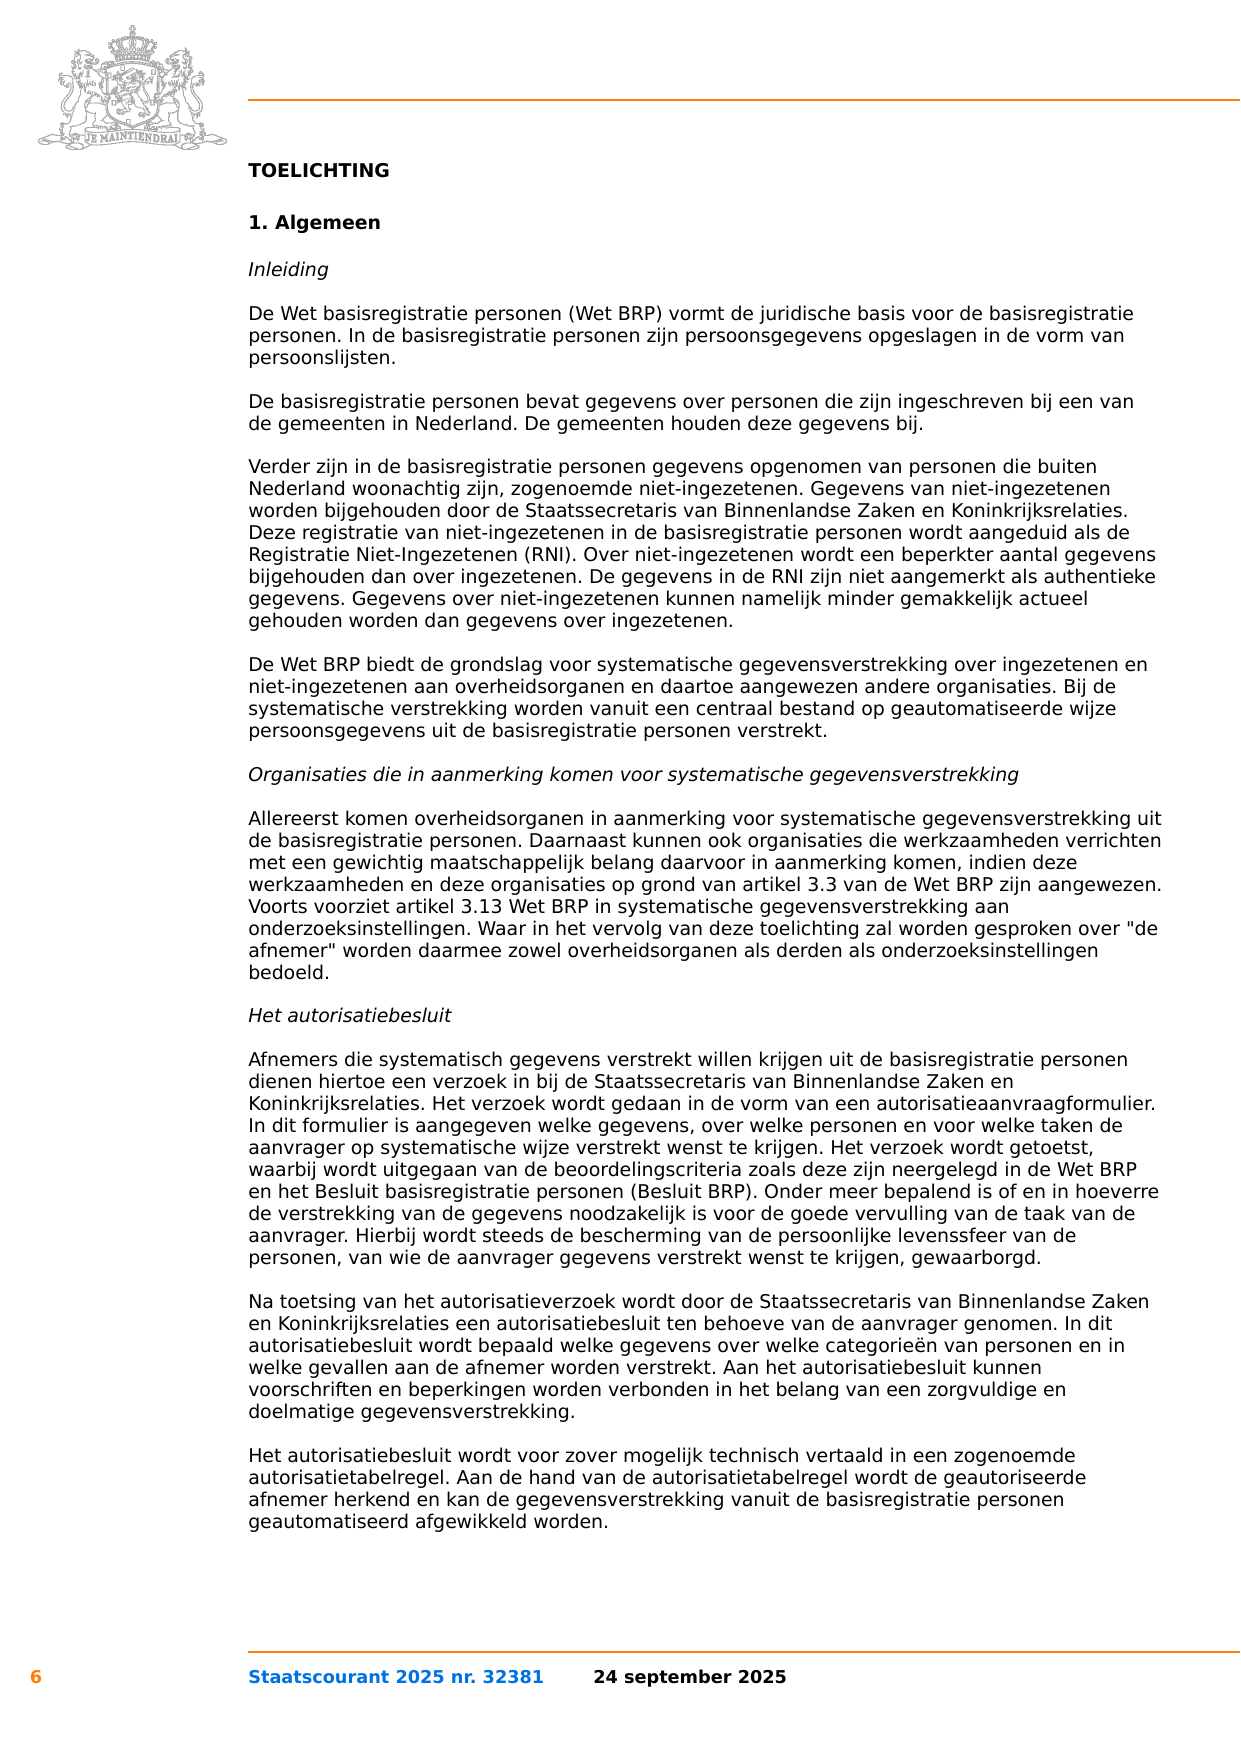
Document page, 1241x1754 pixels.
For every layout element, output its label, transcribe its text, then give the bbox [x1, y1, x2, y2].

subtitle Het autorisatiebesluit [248, 1005, 1163, 1027]
text Na toetsing van het autorisatieverzoek wordt door de Staatssecretaris van Binnenlandse Zaken en Koninkrijksrelaties een autorisatiebesluit ten behoeve van de aanvrager genomen. In dit autorisatiebesluit wordt bepaald welke gegevens over welke categorieën van personen en in welke gevallen aan de afnemer worden verstrekt. Aan het autorisatiebesluit kunnen voorschriften en beperkingen worden verbonden in het belang van een zorgvuldige en doelmatige gegevensverstrekking. [248, 1291, 1163, 1423]
text Verder zijn in de basisregistratie personen gegevens opgenomen van personen die buiten Nederland woonachtig zijn, zogenoemde niet-ingezetenen. Gegevens van niet-ingezetenen worden bijgehouden door de Staatssecretaris van Binnenlandse Zaken en Koninkrijksrelaties. Deze registratie van niet-ingezetenen in de basisregistratie personen wordt aangeduid als de Registratie Niet-Ingezetenen (RNI). Over niet-ingezetenen wordt een beperkter aantal gegevens bijgehouden dan over ingezetenen. De gegevens in de RNI zijn niet aangemerkt als authentieke gegevens. Gegevens over niet-ingezetenen kunnen namelijk minder gemakkelijk actueel gehouden worden dan gegevens over ingezetenen. [248, 456, 1163, 632]
text Het autorisatiebesluit wordt voor zover mogelijk technisch vertaald in een zogenoemde autorisatietabelregel. Aan de hand van de autorisatietabelregel wordt de geautoriseerde afnemer herkend en kan de gegevensverstrekking vanuit de basisregistratie personen geautomatiseerd afgewikkeld worden. [248, 1445, 1163, 1533]
text De basisregistratie personen bevat gegevens over personen die zijn ingeschreven bij een van de gemeenten in Nederland. De gemeenten houden deze gegevens bij. [248, 391, 1163, 434]
subtitle TOELICHTING [248, 160, 1163, 182]
text Allereerst komen overheidsorganen in aanmerking voor systematische gegevensverstrekking uit de basisregistratie personen. Daarnaast kunnen ook organisaties die werkzaamheden verrichten met een gewichtig maatschappelijk belang daarvoor in aanmerking komen, indien deze werkzaamheden en deze organisaties op grond van artikel 3.3 van de Wet BRP zijn aangewezen. Voorts voorziet artikel 3.13 Wet BRP in systematische gegevensverstrekking aan onderzoeksinstellingen. Waar in het vervolg van deze toelichting zal worden gesproken over "de afnemer" worden daarmee zowel overheidsorganen als derden als onderzoeksinstellingen bedoeld. [248, 808, 1163, 983]
text De Wet BRP biedt de grondslag voor systematische gegevensverstrekking over ingezetenen en niet-ingezetenen aan overheidsorganen en daartoe aangewezen andere organisaties. Bij de systematische verstrekking worden vanuit een centraal bestand op geautomatiseerde wijze persoonsgegevens uit de basisregistratie personen verstrekt. [248, 654, 1163, 742]
subtitle 1. Algemeen [248, 212, 1163, 234]
text Afnemers die systematisch gegevens verstrekt willen krijgen uit de basisregistratie personen dienen hiertoe een verzoek in bij de Staatssecretaris van Binnenlandse Zaken en Koninkrijksrelaties. Het verzoek wordt gedaan in de vorm van een autorisatieaanvraagformulier. In dit formulier is aangegeven welke gegevens, over welke personen en voor welke taken de aanvrager op systematische wijze verstrekt wenst te krijgen. Het verzoek wordt getoetst, waarbij wordt uitgegaan van de beoordelingscriteria zoals deze zijn neergelegd in de Wet BRP en het Besluit basisregistratie personen (Besluit BRP). Onder meer bepalend is of en in hoeverre de verstrekking van de gegevens noodzakelijk is voor de goede vervulling van de taak van de aanvrager. Hierbij wordt steeds de bescherming van de persoonlijke levenssfeer van de personen, van wie de aanvrager gegevens verstrekt wenst te krijgen, gewaarborgd. [248, 1049, 1163, 1269]
text De Wet basisregistratie personen (Wet BRP) vormt de juridische basis voor de basisregistratie personen. In de basisregistratie personen zijn persoonsgegevens opgeslagen in de vorm van persoonslijsten. [248, 303, 1163, 369]
subtitle Inleiding [248, 259, 1163, 281]
subtitle Organisaties die in aanmerking komen voor systematische gegevensverstrekking [248, 764, 1163, 786]
picture [38, 25, 227, 150]
